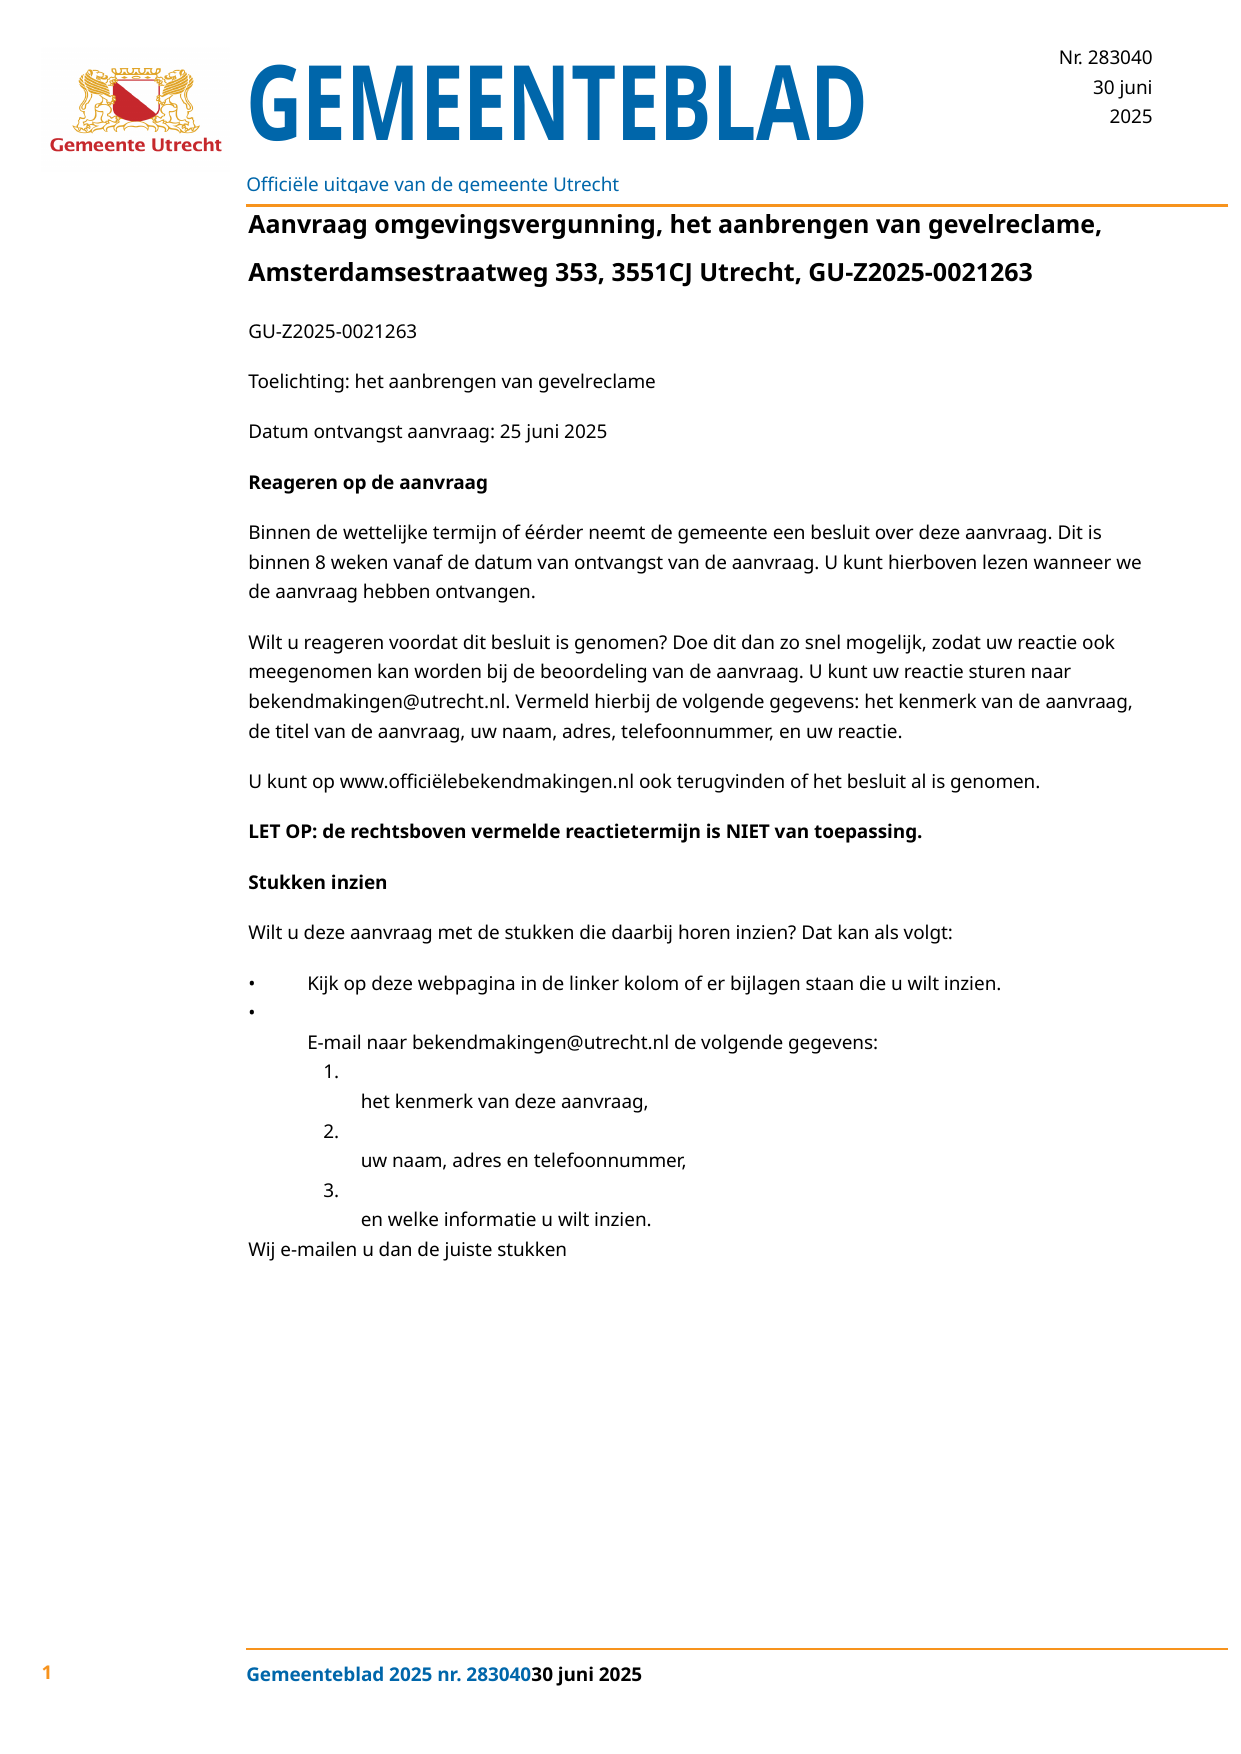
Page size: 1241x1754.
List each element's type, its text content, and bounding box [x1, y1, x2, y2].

text LET OP: de rechtsboven vermelde reactietermijn is NIET van toepassing. [248, 819, 1152, 844]
text Datum ontvangst aanvraag: 25 juni 2025 [248, 419, 1152, 444]
text Wilt u deze aanvraag met de stukken die daarbij horen inzien? Dat kan als volgt: [248, 919, 1152, 945]
text Wij e-mailen u dan de juiste stukken [248, 1236, 1152, 1262]
list en welke informatie u wilt inzien. [323, 1207, 1152, 1232]
text U kunt op www.officiëlebekendmakingen.nl ook terugvinden of het besluit al is genomen. [248, 768, 1152, 794]
text Toelichting: het aanbrengen van gevelreclame [248, 368, 1152, 394]
text Wilt u reageren voordat dit besluit is genomen? Doe dit dan zo snel mogelijk, zodat uw reactie ook meegenomen kan worden bij de beoordeling van de aanvraag. U kunt uw reactie sturen naar bekendmakingen@utrecht.nl. Vermeld hierbij de volgende gegevens: het kenmerk van de aanvraag, de titel van de aanvraag, uw naam, adres, telefoonnummer, en uw reactie. [248, 629, 1152, 744]
list E-mail naar bekendmakingen@utrecht.nl de volgende gegevens: [248, 1029, 1152, 1055]
list het kenmerk van deze aanvraag, [323, 1088, 1152, 1114]
text Aanvraag omgevingsvergunning, het aanbrengen van gevelreclame, Amsterdamsestraatweg 353, 3551CJ Utrecht, GU-Z2025-0021263 [248, 207, 1152, 288]
text Reageren op de aanvraag [248, 469, 1152, 495]
list Kijk op deze webpagina in de linker kolom of er bijlagen staan die u wilt inzien. [248, 970, 1152, 996]
text GU-Z2025-0021263 [248, 318, 1152, 344]
list uw naam, adres en telefoonnummer, [323, 1147, 1152, 1173]
text Stukken inzien [248, 869, 1152, 895]
text Binnen de wettelijke termijn of éérder neemt de gemeente een besluit over deze aanvraag. Dit is binnen 8 weken vanaf de datum van ontvangst van de aanvraag. U kunt hierboven lezen wanneer we de aanvraag hebben ontvangen. [248, 519, 1152, 604]
picture [41, 47, 231, 172]
